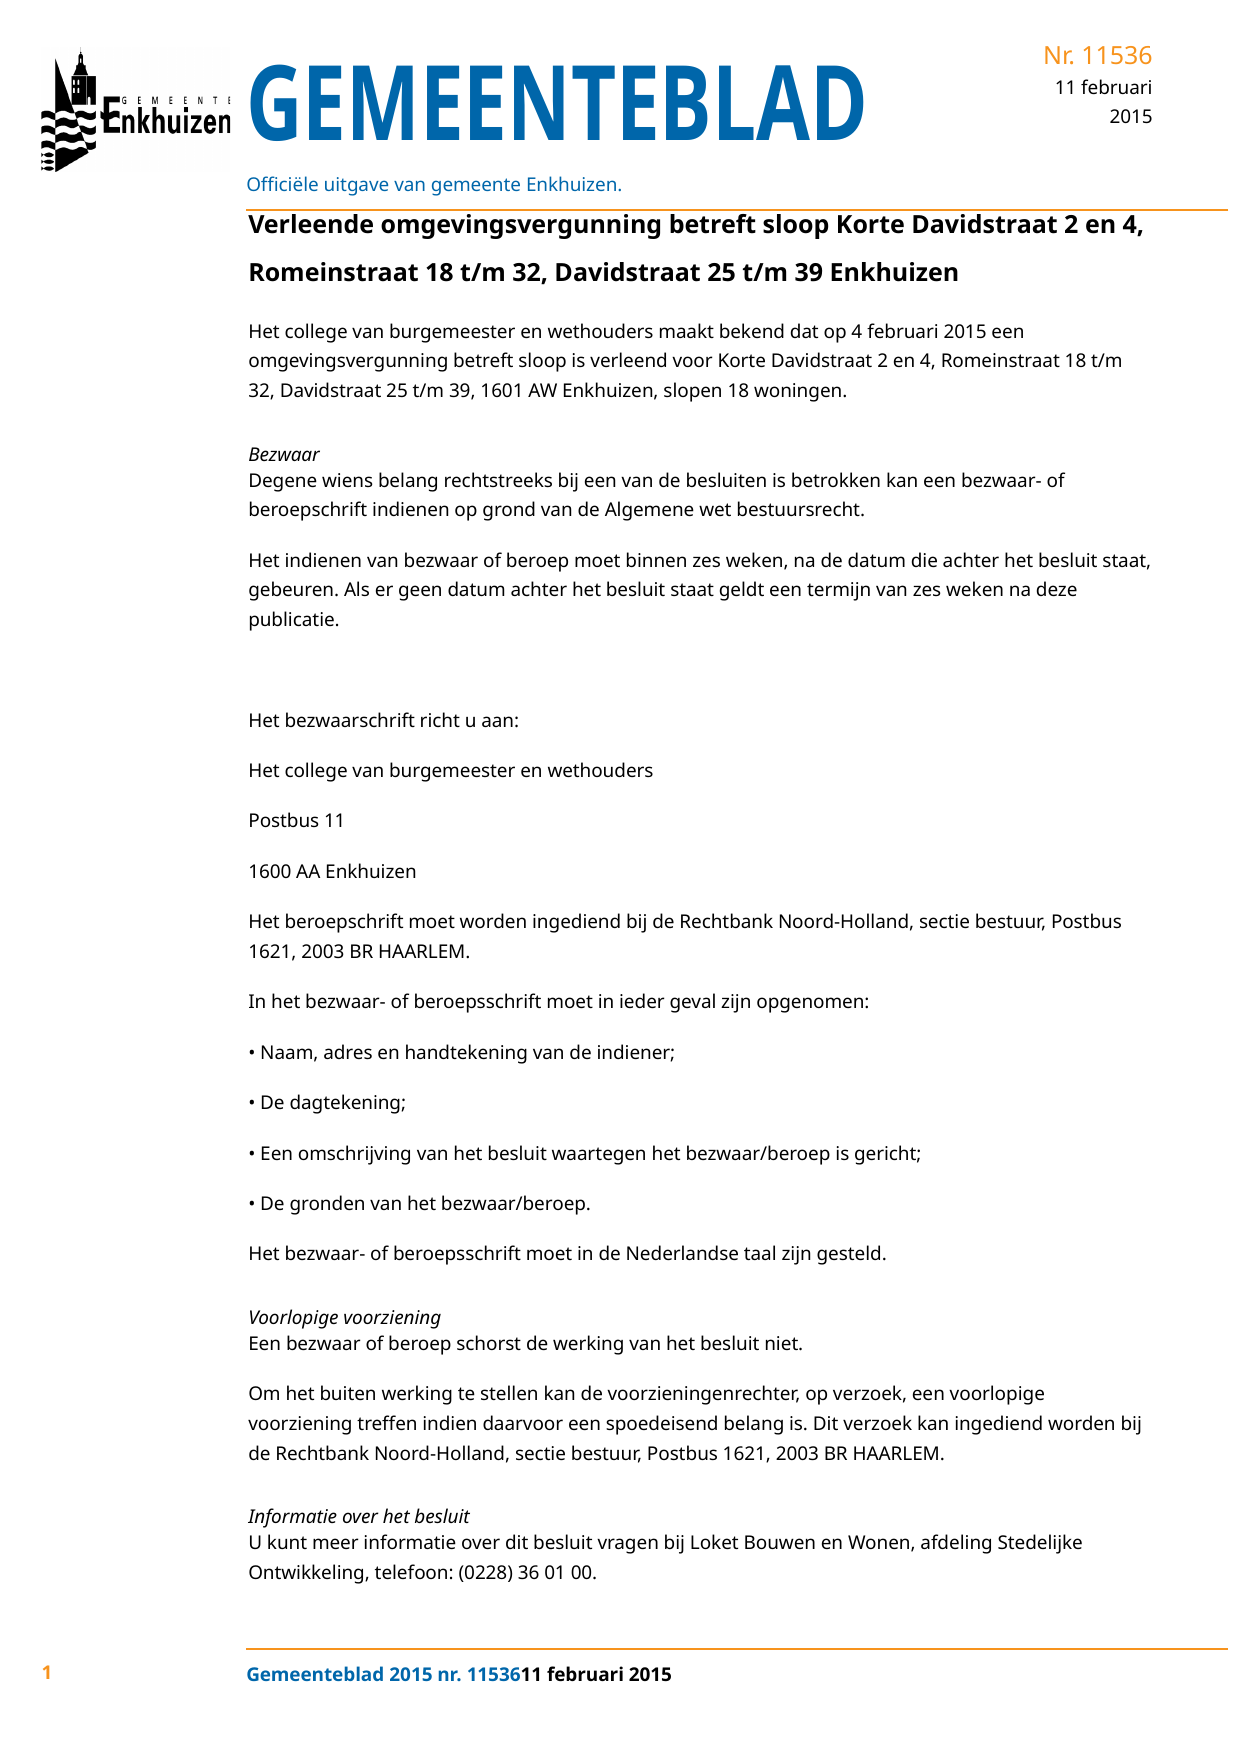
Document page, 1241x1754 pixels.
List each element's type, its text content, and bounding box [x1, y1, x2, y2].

text Het bezwaar- of beroepsschrift moet in de Nederlandse taal zijn gesteld. [248, 1241, 1152, 1266]
text Verleende omgevingsvergunning betreft sloop Korte Davidstraat 2 en 4, Romeinstraat 18 t/m 32, Davidstraat 25 t/m 39 Enkhuizen [248, 211, 1152, 288]
text Het beroepschrift moet worden ingediend bij de Rechtbank Noord-Holland, sectie bestuur, Postbus 1621, 2003 BR HAARLEM. [248, 908, 1152, 964]
text Informatie over het besluit [248, 1504, 1152, 1529]
text Het college van burgemeester en wethouders [248, 757, 1152, 783]
text In het bezwaar- of beroepsschrift moet in ieder geval zijn opgenomen: [248, 988, 1152, 1014]
text • Een omschrijving van het besluit waartegen het bezwaar/beroep is gericht; [248, 1140, 1152, 1165]
text 1600 AA Enkhuizen [248, 858, 1152, 884]
text Om het buiten werking te stellen kan de voorzieningenrechter, op verzoek, een voorlopige voorziening treffen indien daarvoor een spoedeisend belang is. Dit verzoek kan ingediend worden bij de Rechtbank Noord-Holland, sectie bestuur, Postbus 1621, 2003 BR HAARLEM. [248, 1381, 1152, 1466]
text Bezwaar [248, 441, 1152, 467]
text Het college van burgemeester en wethouders maakt bekend dat op 4 februari 2015 een omgevingsvergunning betreft sloop is verleend voor Korte Davidstraat 2 en 4, Romeinstraat 18 t/m 32, Davidstraat 25 t/m 39, 1601 AW Enkhuizen, slopen 18 woningen. [248, 318, 1152, 403]
text Een bezwaar of beroep schorst de werking van het besluit niet. [248, 1330, 1152, 1356]
text • De dagtekening; [248, 1089, 1152, 1115]
text U kunt meer informatie over dit besluit vragen bij Loket Bouwen en Wonen, afdeling Stedelijke Ontwikkeling, telefoon: (0228) 36 01 00. [248, 1529, 1152, 1585]
text Voorlopige voorziening [248, 1304, 1152, 1330]
text Degene wiens belang rechtstreeks bij een van de besluiten is betrokken kan een bezwaar- of beroepschrift indienen op grond van de Algemene wet bestuursrecht. [248, 467, 1152, 522]
text Het indienen van bezwaar of beroep moet binnen zes weken, na de datum die achter het besluit staat, gebeuren. Als er geen datum achter het besluit staat geldt een termijn van zes weken na deze publicatie. [248, 547, 1152, 632]
text • De gronden van het bezwaar/beroep. [248, 1190, 1152, 1216]
text • Naam, adres en handtekening van de indiener; [248, 1039, 1152, 1064]
picture [41, 47, 231, 172]
text Postbus 11 [248, 808, 1152, 833]
text Het bezwaarschrift richt u aan: [248, 707, 1152, 732]
